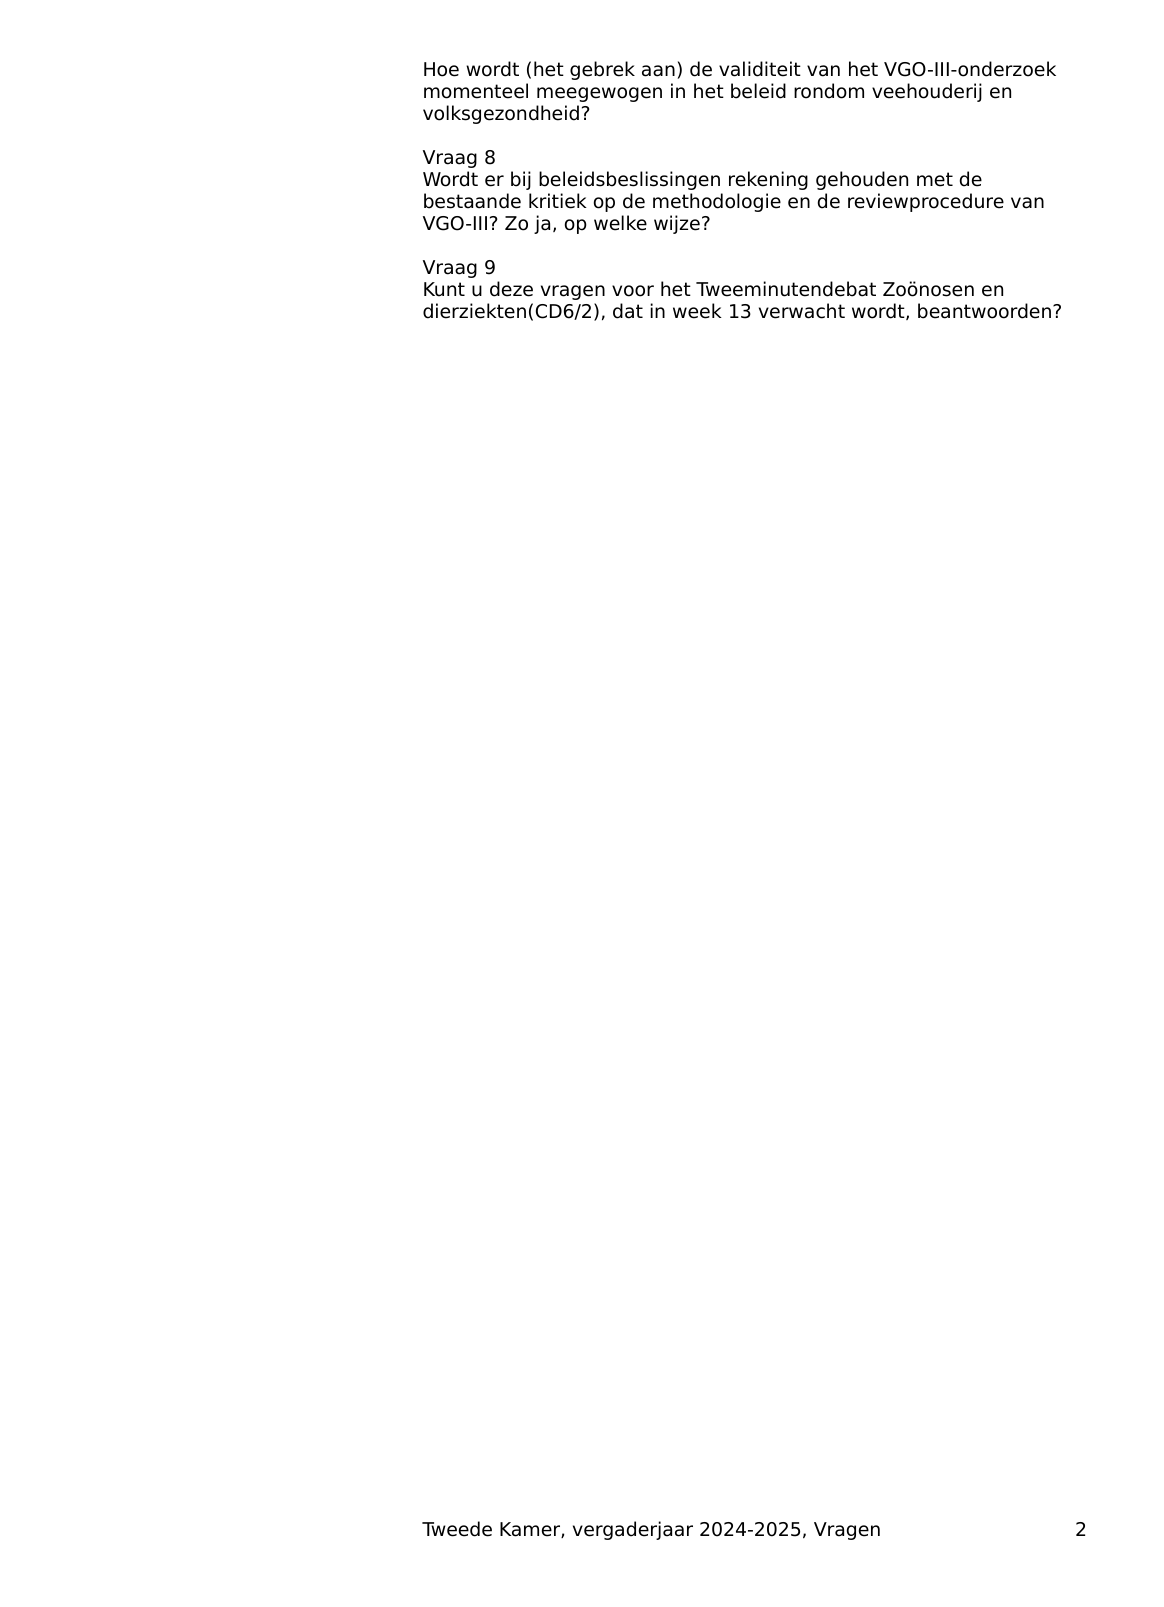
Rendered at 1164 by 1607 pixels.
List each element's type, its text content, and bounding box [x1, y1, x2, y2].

text Vraag 8 [422, 147, 1087, 169]
text Vraag 9 [422, 257, 1087, 279]
text Wordt er bij beleidsbeslissingen rekening gehouden met de bestaande kritiek op de methodologie en de reviewprocedure van VGO-III? Zo ja, op welke wijze? [422, 169, 1087, 235]
text Kunt u deze vragen voor het Tweeminutendebat Zoönosen en dierziekten(CD6/2), dat in week 13 verwacht wordt, beantwoorden? [422, 279, 1087, 323]
text Hoe wordt (het gebrek aan) de validiteit van het VGO-III-onderzoek momenteel meegewogen in het beleid rondom veehouderij en volksgezondheid? [422, 59, 1087, 125]
